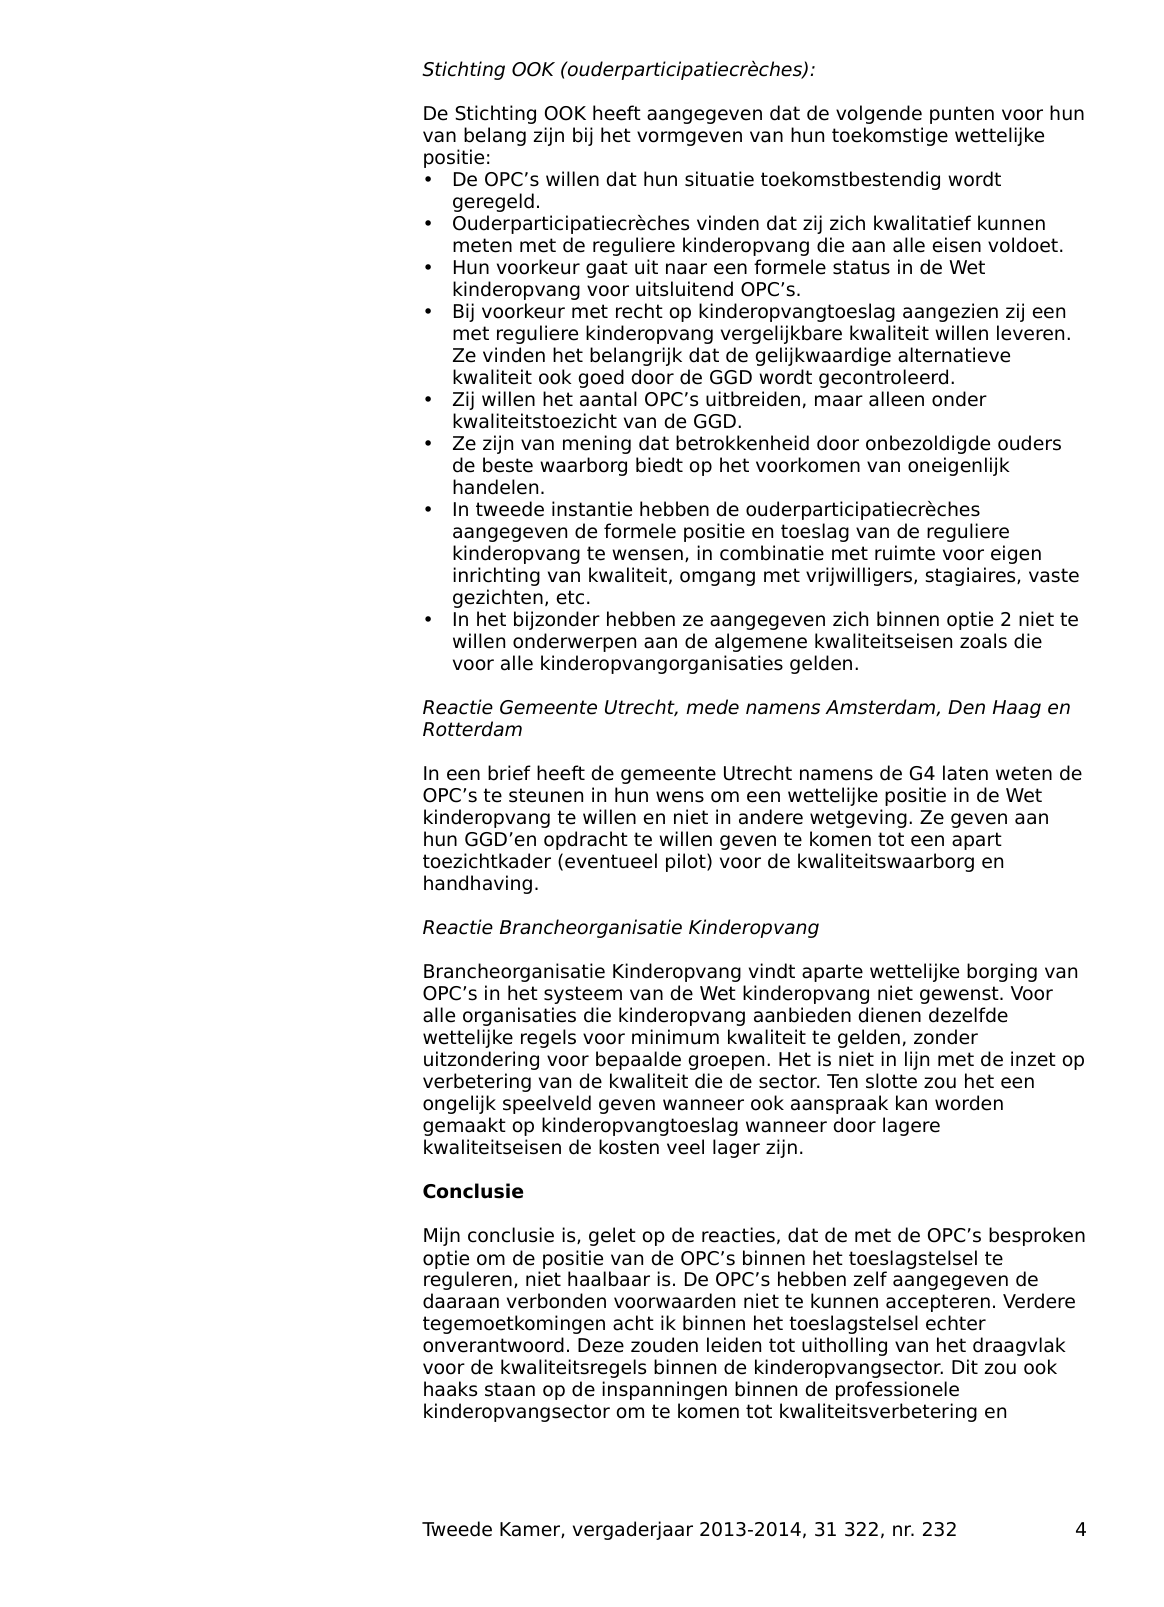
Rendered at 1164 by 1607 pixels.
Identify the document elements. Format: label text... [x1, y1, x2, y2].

subtitle Reactie Gemeente Utrecht, mede namens Amsterdam, Den Haag en Rotterdam [422, 697, 1087, 741]
subtitle Conclusie [422, 1181, 1087, 1203]
text Mijn conclusie is, gelet op de reacties, dat de met de OPC’s besproken optie om de positie van de OPC’s binnen het toeslagstelsel te reguleren, niet haalbaar is. De OPC’s hebben zelf aangegeven de daaraan verbonden voorwaarden niet te kunnen accepteren. Verdere tegemoetkomingen acht ik binnen het toeslagstelsel echter onverantwoord. Deze zouden leiden tot uitholling van het draagvlak voor de kwaliteitsregels binnen de kinderopvangsector. Dit zou ook haaks staan op de inspanningen binnen de professionele kinderopvangsector om te komen tot kwaliteitsverbetering en [422, 1225, 1087, 1423]
subtitle Reactie Brancheorganisatie Kinderopvang [422, 917, 1087, 939]
text • Ouderparticipatiecrèches vinden dat zij zich kwalitatief kunnen meten met de reguliere kinderopvang die aan alle eisen voldoet. [422, 213, 1087, 257]
text • De OPC’s willen dat hun situatie toekomstbestendig wordt geregeld. [422, 169, 1087, 213]
text De Stichting OOK heeft aangegeven dat de volgende punten voor hun van belang zijn bij het vormgeven van hun toekomstige wettelijke positie: [422, 103, 1087, 169]
text Brancheorganisatie Kinderopvang vindt aparte wettelijke borging van OPC’s in het systeem van de Wet kinderopvang niet gewenst. Voor alle organisaties die kinderopvang aanbieden dienen dezelfde wettelijke regels voor minimum kwaliteit te gelden, zonder uitzondering voor bepaalde groepen. Het is niet in lijn met de inzet op verbetering van de kwaliteit die de sector. Ten slotte zou het een ongelijk speelveld geven wanneer ook aanspraak kan worden gemaakt op kinderopvangtoeslag wanneer door lagere kwaliteitseisen de kosten veel lager zijn. [422, 961, 1087, 1159]
text • Hun voorkeur gaat uit naar een formele status in de Wet kinderopvang voor uitsluitend OPC’s. [422, 257, 1087, 301]
text • In tweede instantie hebben de ouderparticipatiecrèches aangegeven de formele positie en toeslag van de reguliere kinderopvang te wensen, in combinatie met ruimte voor eigen inrichting van kwaliteit, omgang met vrijwilligers, stagiaires, vaste gezichten, etc. [422, 499, 1087, 609]
text • In het bijzonder hebben ze aangegeven zich binnen optie 2 niet te willen onderwerpen aan de algemene kwaliteitseisen zoals die voor alle kinderopvangorganisaties gelden. [422, 609, 1087, 675]
text • Ze zijn van mening dat betrokkenheid door onbezoldigde ouders de beste waarborg biedt op het voorkomen van oneigenlijk handelen. [422, 433, 1087, 499]
text • Bij voorkeur met recht op kinderopvangtoeslag aangezien zij een met reguliere kinderopvang vergelijkbare kwaliteit willen leveren. Ze vinden het belangrijk dat de gelijkwaardige alternatieve kwaliteit ook goed door de GGD wordt gecontroleerd. [422, 301, 1087, 389]
subtitle Stichting OOK (ouderparticipatiecrèches): [422, 59, 1087, 81]
text In een brief heeft de gemeente Utrecht namens de G4 laten weten de OPC’s te steunen in hun wens om een wettelijke positie in de Wet kinderopvang te willen en niet in andere wetgeving. Ze geven aan hun GGD’en opdracht te willen geven te komen tot een apart toezichtkader (eventueel pilot) voor de kwaliteitswaarborg en handhaving. [422, 763, 1087, 895]
text • Zij willen het aantal OPC’s uitbreiden, maar alleen onder kwaliteitstoezicht van de GGD. [422, 389, 1087, 433]
